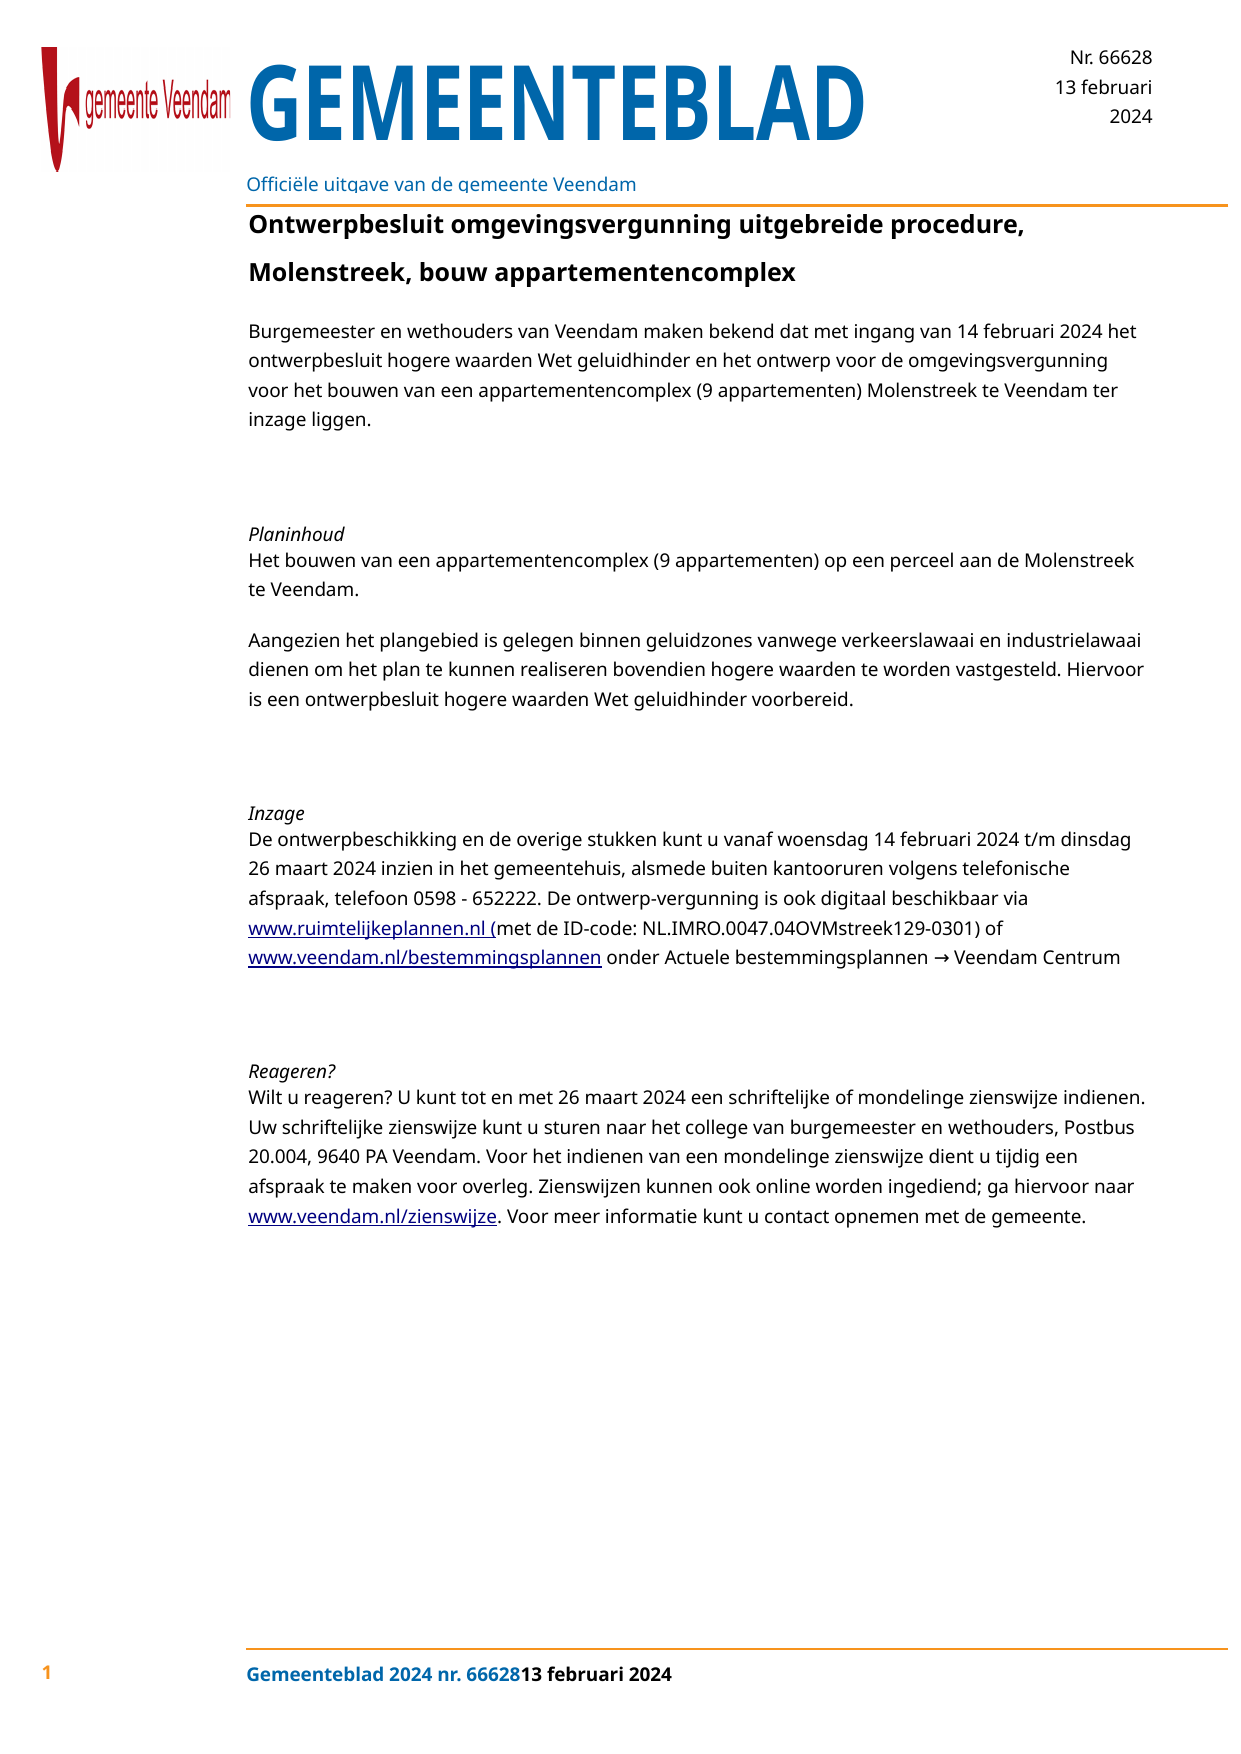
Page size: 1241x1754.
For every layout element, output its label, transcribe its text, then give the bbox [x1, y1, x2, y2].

text Ontwerpbesluit omgevingsvergunning uitgebreide procedure, Molenstreek, bouw appartementencomplex [248, 207, 1152, 288]
text Planinhoud [248, 521, 1152, 547]
text Burgemeester en wethouders van Veendam maken bekend dat met ingang van 14 februari 2024 het ontwerpbesluit hogere waarden Wet geluidhinder en het ontwerp voor de omgevingsvergunning voor het bouwen van een appartementencomplex (9 appartementen) Molenstreek te Veendam ter inzage liggen. [248, 318, 1152, 432]
text Wilt u reageren? U kunt tot en met 26 maart 2024 een schriftelijke of mondelinge zienswijze indienen. Uw schriftelijke zienswijze kunt u sturen naar het college van burgemeester en wethouders, Postbus 20.004, 9640 PA Veendam. Voor het indienen van een mondelinge zienswijze dient u tijdig een afspraak te maken voor overleg. Zienswijzen kunnen ook online worden ingediend; ga hiervoor naar www.veendam.nl/zienswijze. Voor meer informatie kunt u contact opnemen met de gemeente. [248, 1084, 1152, 1228]
text Het bouwen van een appartementencomplex (9 appartementen) op een perceel aan de Molenstreek te Veendam. [248, 547, 1152, 602]
text Aangezien het plangebied is gelegen binnen geluidzones vanwege verkeerslawaai en industrielawaai dienen om het plan te kunnen realiseren bovendien hogere waarden te worden vastgesteld. Hiervoor is een ontwerpbesluit hogere waarden Wet geluidhinder voorbereid. [248, 627, 1152, 712]
text Reageren? [248, 1059, 1152, 1084]
text Inzage [248, 800, 1152, 826]
picture [41, 47, 231, 172]
text De ontwerpbeschikking en de overige stukken kunt u vanaf woensdag 14 februari 2024 t/m dinsdag 26 maart 2024 inzien in het gemeentehuis, alsmede buiten kantooruren volgens telefonische afspraak, telefoon 0598 - 652222. De ontwerp-vergunning is ook digitaal beschikbaar via www.ruimtelijkeplannen.nl (met de ID-code: NL.IMRO.0047.04OVMstreek129-0301) of www.veendam.nl/bestemmingsplannen onder Actuele bestemmingsplannen → Veendam Centrum [248, 826, 1152, 970]
